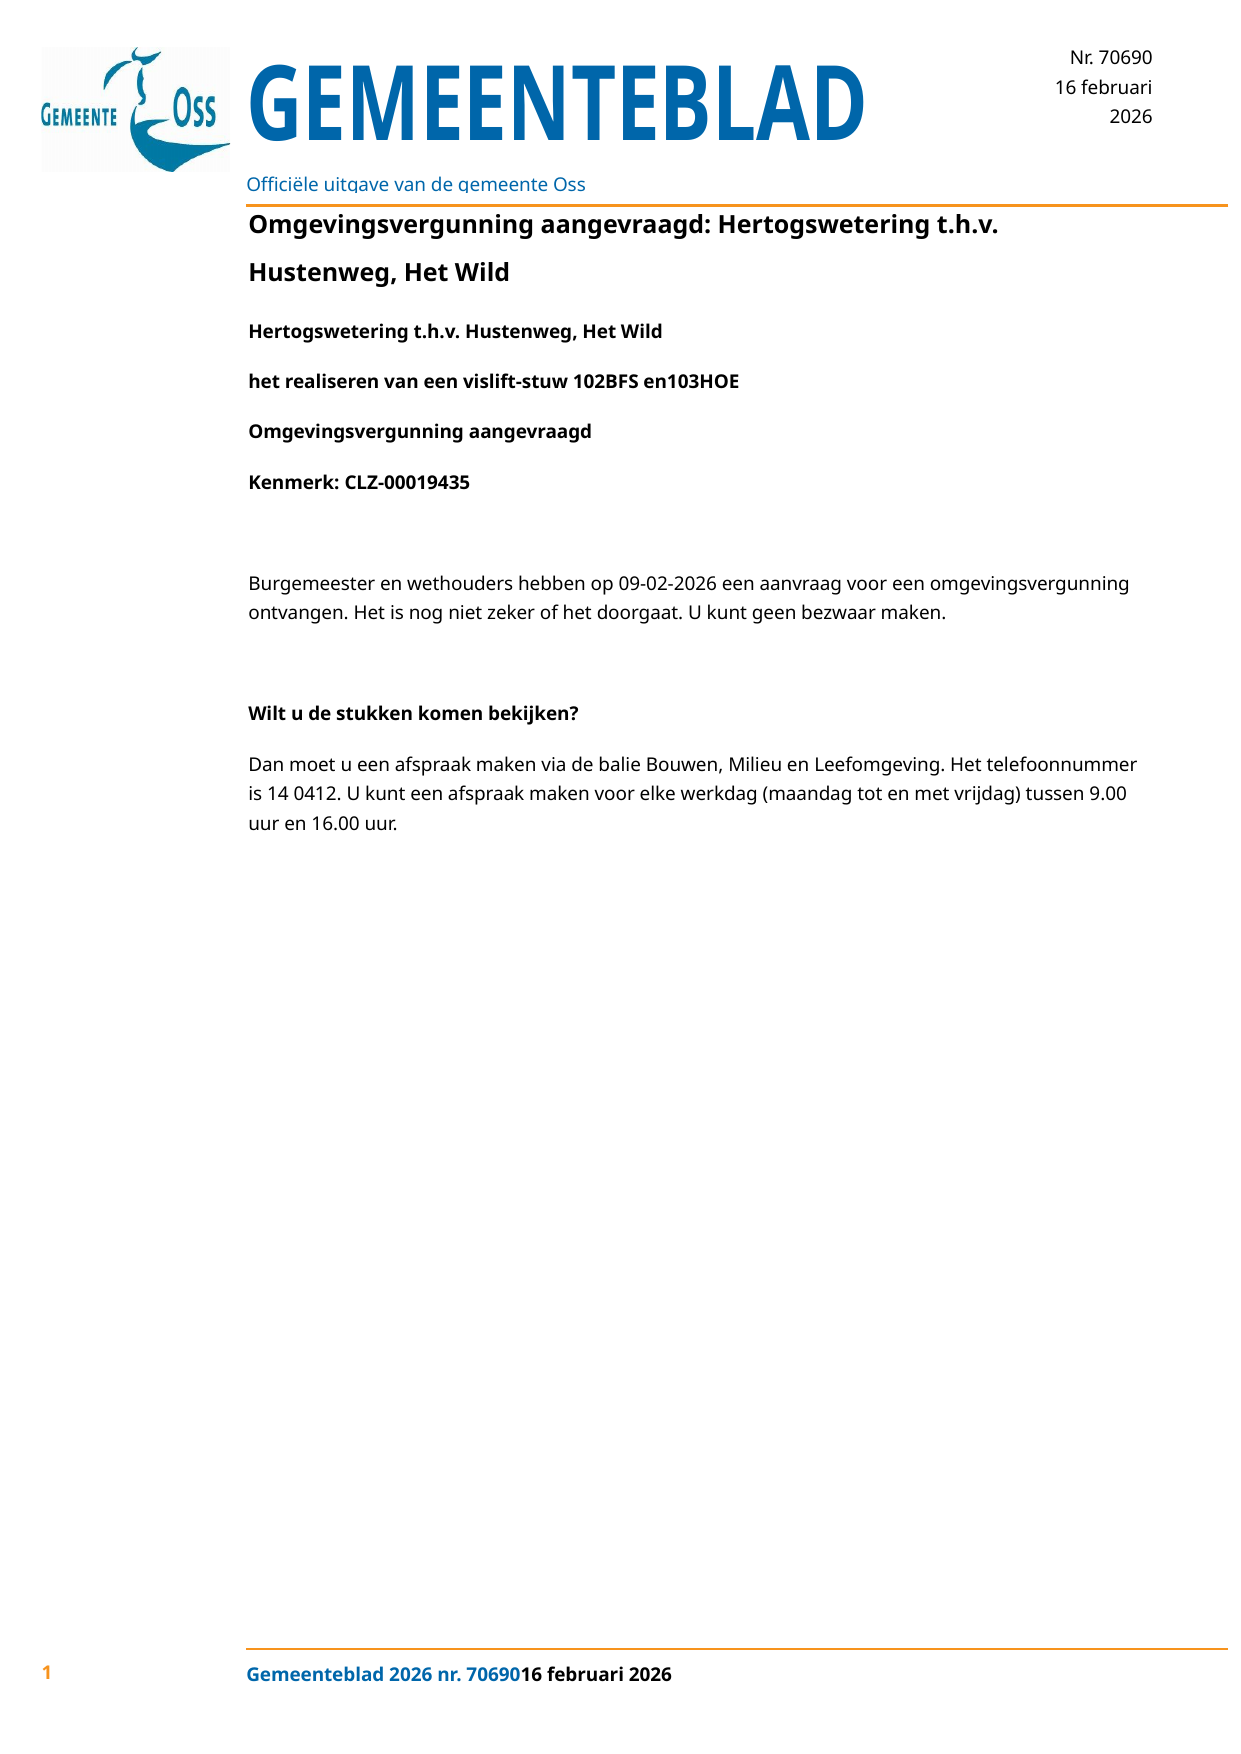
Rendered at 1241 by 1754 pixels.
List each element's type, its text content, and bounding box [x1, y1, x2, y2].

text Dan moet u een afspraak maken via de balie Bouwen, Milieu en Leefomgeving. Het telefoonnummer is 14 0412. U kunt een afspraak maken voor elke werkdag (maandag tot en met vrijdag) tussen 9.00 uur en 16.00 uur. [248, 751, 1152, 836]
text Omgevingsvergunning aangevraagd: Hertogswetering t.h.v. Hustenweg, Het Wild [248, 207, 1152, 288]
picture [41, 47, 231, 172]
text Burgemeester en wethouders hebben op 09-02-2026 een aanvraag voor een omgevingsvergunning ontvangen. Het is nog niet zeker of het doorgaat. U kunt geen bezwaar maken. [248, 570, 1152, 625]
text Wilt u de stukken komen bekijken? [248, 700, 1152, 726]
text Hertogswetering t.h.v. Hustenweg, Het Wild [248, 318, 1152, 344]
text het realiseren van een vislift-stuw 102BFS en103HOE [248, 368, 1152, 394]
text Kenmerk: CLZ-00019435 [248, 469, 1152, 495]
text Omgevingsvergunning aangevraagd [248, 419, 1152, 444]
